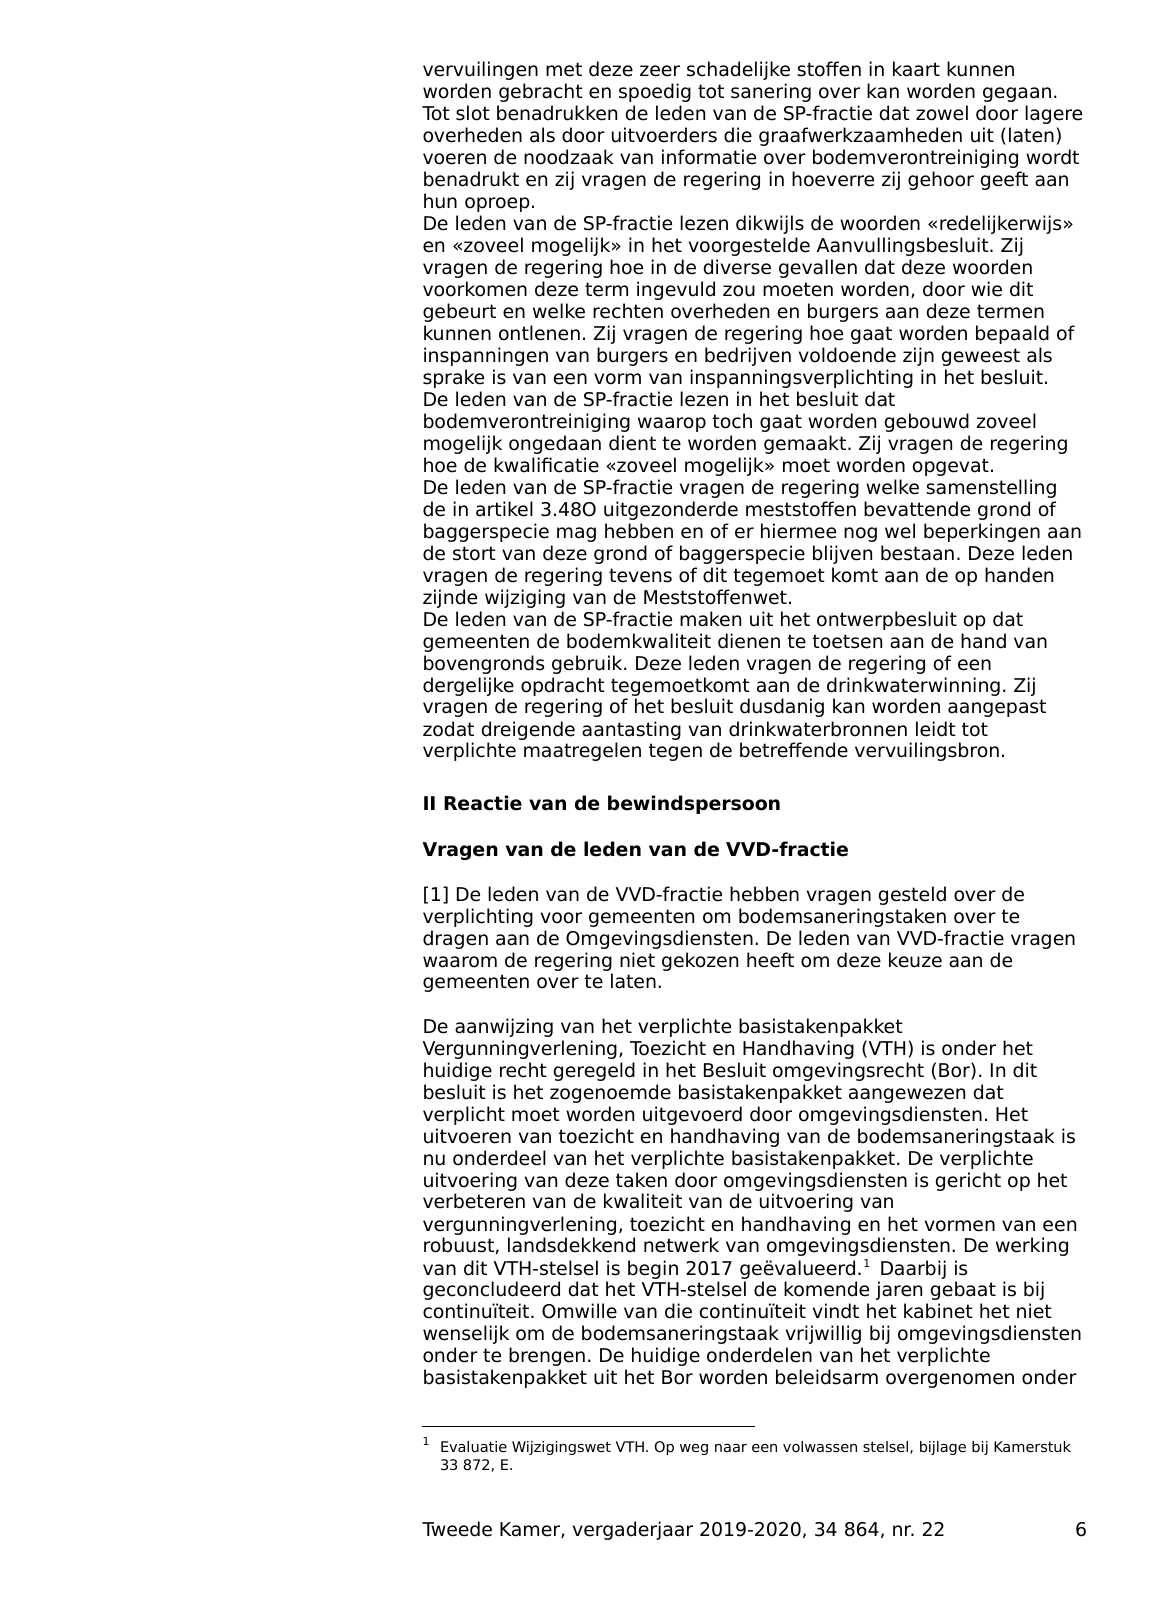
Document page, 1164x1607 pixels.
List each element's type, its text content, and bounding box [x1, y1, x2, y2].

text Evaluatie Wijzigingswet VTH. Op weg naar een volwassen stelsel, bijlage bij Kamerstuk 33 872, E. [422, 1435, 1087, 1474]
text De leden van de SP-fractie vragen de regering welke samenstelling de in artikel 3.48O uitgezonderde meststoffen bevattende grond of baggerspecie mag hebben en of er hiermee nog wel beperkingen aan de stort van deze grond of baggerspecie blijven bestaan. Deze leden vragen de regering tevens of dit tegemoet komt aan de op handen zijnde wijziging van de Meststoffenwet. [422, 477, 1087, 608]
text De leden van de SP-fractie lezen dikwijls de woorden «redelijkerwijs» en «zoveel mogelijk» in het voorgestelde Aanvullingsbesluit. Zij vragen de regering hoe in de diverse gevallen dat deze woorden voorkomen deze term ingevuld zou moeten worden, door wie dit gebeurt en welke rechten overheden en burgers aan deze termen kunnen ontlenen. Zij vragen de regering hoe gaat worden bepaald of inspanningen van burgers en bedrijven voldoende zijn geweest als sprake is van een vorm van inspanningsverplichting in het besluit. [422, 213, 1087, 389]
subtitle Vragen van de leden van de VVD-fractie [422, 839, 1087, 861]
text De aanwijzing van het verplichte basistakenpakket Vergunningverlening, Toezicht en Handhaving (VTH) is onder het huidige recht geregeld in het Besluit omgevingsrecht (Bor). In dit besluit is het zogenoemde basistakenpakket aangewezen dat verplicht moet worden uitgevoerd door omgevingsdiensten. Het uitvoeren van toezicht en handhaving van de bodemsaneringstaak is nu onderdeel van het verplichte basistakenpakket. De verplichte uitvoering van deze taken door omgevingsdiensten is gericht op het verbeteren van de kwaliteit van de uitvoering van vergunningverlening, toezicht en handhaving en het vormen van een robuust, landsdekkend netwerk van omgevingsdiensten. De werking van dit VTH-stelsel is begin 2017 geëvalueerd. Daarbij is geconcludeerd dat het VTH-stelsel de komende jaren gebaat is bij continuïteit. Omwille van die continuïteit vindt het kabinet het niet wenselijk om de bodemsaneringstaak vrijwillig bij omgevingsdiensten onder te brengen. De huidige onderdelen van het verplichte basistakenpakket uit het Bor worden beleidsarm overgenomen onder [422, 1016, 1087, 1389]
text De leden van de SP-fractie maken uit het ontwerpbesluit op dat gemeenten de bodemkwaliteit dienen te toetsen aan de hand van bovengronds gebruik. Deze leden vragen de regering of een dergelijke opdracht tegemoetkomt aan de drinkwaterwinning. Zij vragen de regering of het besluit dusdanig kan worden aangepast zodat dreigende aantasting van drinkwaterbronnen leidt tot verplichte maatregelen tegen de betreffende vervuilingsbron. [422, 608, 1087, 762]
text De leden van de SP-fractie lezen in het besluit dat bodemverontreiniging waarop toch gaat worden gebouwd zoveel mogelijk ongedaan dient te worden gemaakt. Zij vragen de regering hoe de kwalificatie «zoveel mogelijk» moet worden opgevat. [422, 389, 1087, 477]
text [1] De leden van de VVD-fractie hebben vragen gesteld over de verplichting voor gemeenten om bodemsaneringstaken over te dragen aan de Omgevingsdiensten. De leden van VVD-fractie vragen waarom de regering niet gekozen heeft om deze keuze aan de gemeenten over te laten. [422, 883, 1087, 993]
subtitle II Reactie van de bewindspersoon [422, 792, 1087, 814]
text vervuilingen met deze zeer schadelijke stoffen in kaart kunnen worden gebracht en spoedig tot sanering over kan worden gegaan. Tot slot benadrukken de leden van de SP-fractie dat zowel door lagere overheden als door uitvoerders die graafwerkzaamheden uit (laten) voeren de noodzaak van informatie over bodemverontreiniging wordt benadrukt en zij vragen de regering in hoeverre zij gehoor geeft aan hun oproep. [422, 59, 1087, 213]
